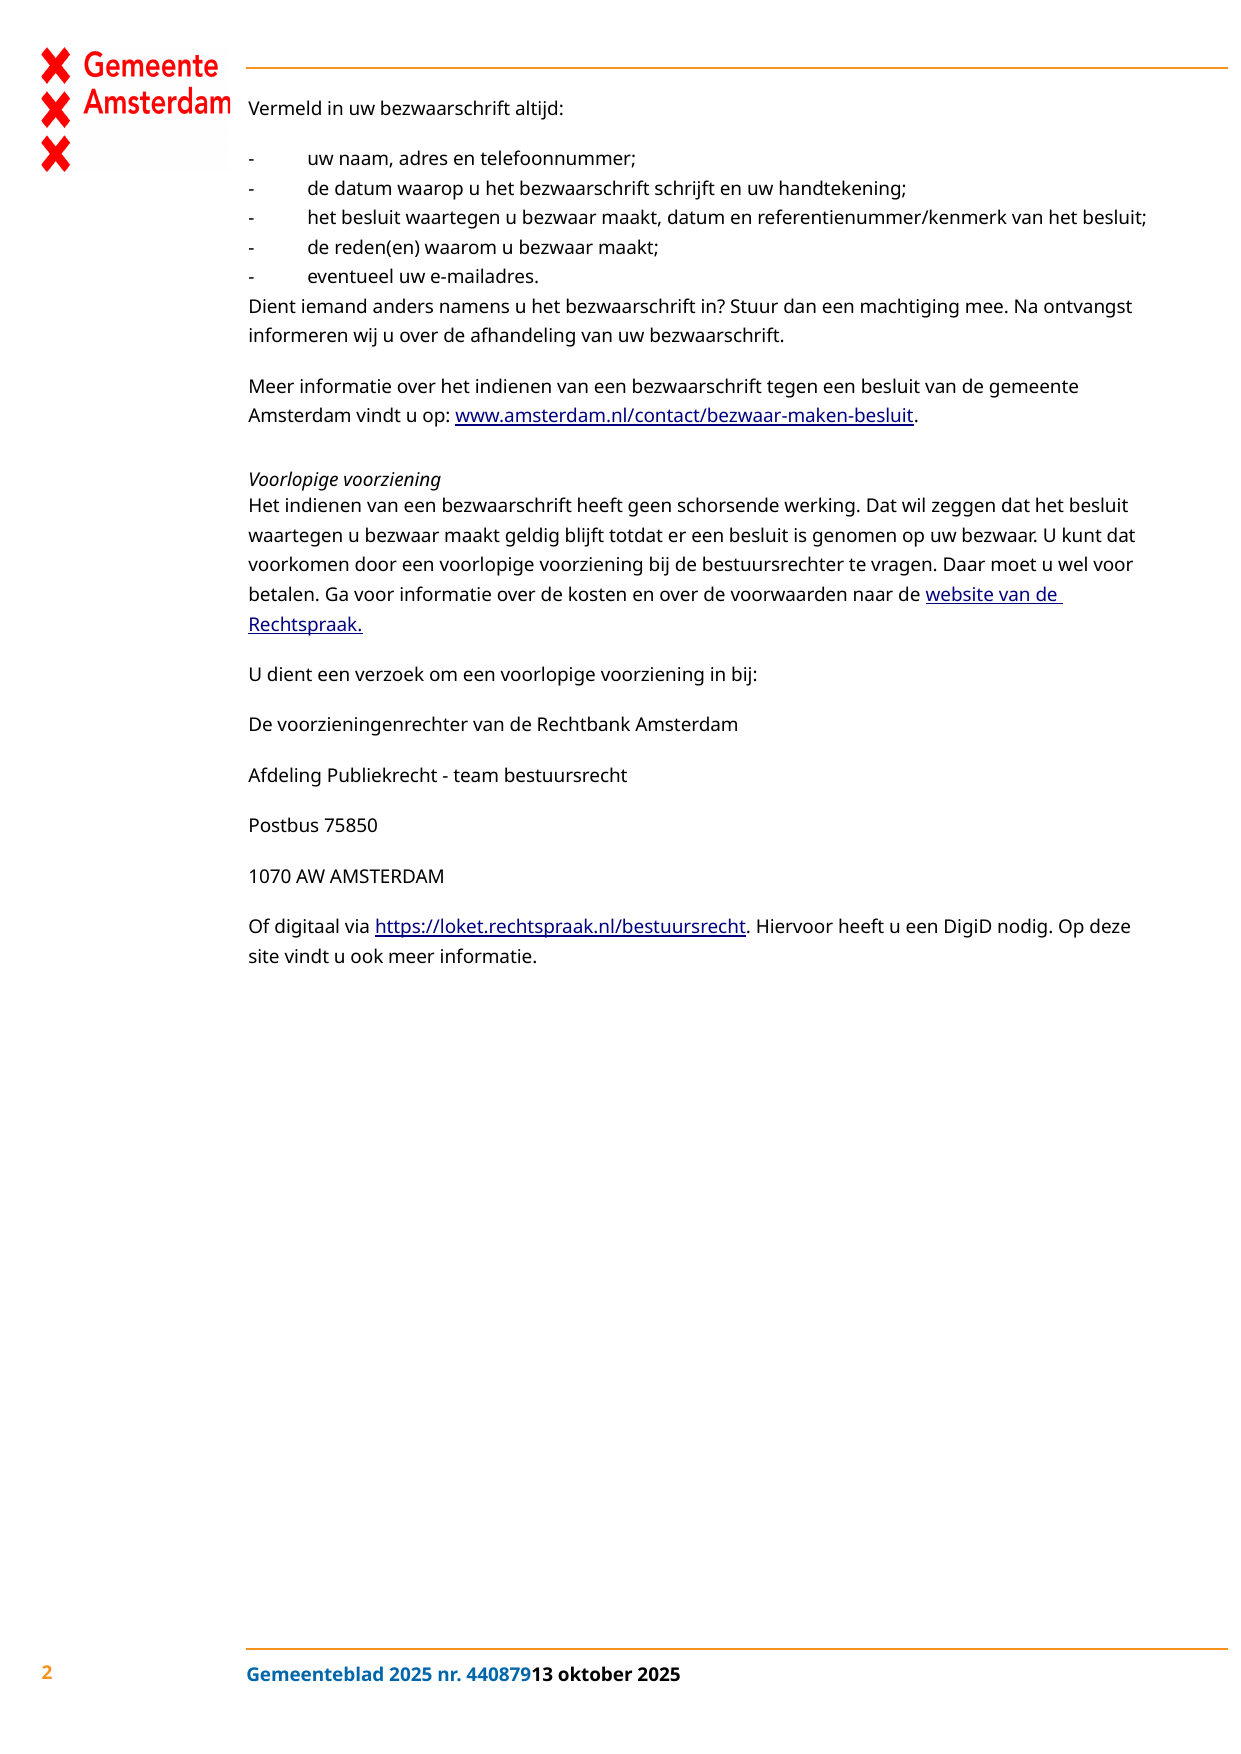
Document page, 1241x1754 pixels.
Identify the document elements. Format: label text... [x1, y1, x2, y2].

list het besluit waartegen u bezwaar maakt, datum en referentienummer/kenmerk van het besluit; [248, 204, 1152, 230]
text U dient een verzoek om een voorlopige voorziening in bij: [248, 661, 1152, 687]
list uw naam, adres en telefoonnummer; [248, 145, 1152, 171]
text Het indienen van een bezwaarschrift heeft geen schorsende werking. Dat wil zeggen dat het besluit waartegen u bezwaar maakt geldig blijft totdat er een besluit is genomen op uw bezwaar. U kunt dat voorkomen door een voorlopige voorziening bij de bestuursrechter te vragen. Daar moet u wel voor betalen. Ga voor informatie over de kosten en over de voorwaarden naar de website van de Rechtspraak. [248, 492, 1152, 636]
text Of digitaal via https://loket.rechtspraak.nl/bestuursrecht. Hiervoor heeft u een DigiD nodig. Op deze site vindt u ook meer informatie. [248, 913, 1152, 968]
text De voorzieningenrechter van de Rechtbank Amsterdam [248, 712, 1152, 737]
list eventueel uw e-mailadres. [248, 263, 1152, 289]
text Voorlopige voorziening [248, 467, 1152, 492]
text Postbus 75850 [248, 812, 1152, 838]
text 1070 AW AMSTERDAM [248, 863, 1152, 888]
text Dient iemand anders namens u het bezwaarschrift in? Stuur dan een machtiging mee. Na ontvangst informeren wij u over de afhandeling van uw bezwaarschrift. [248, 293, 1152, 348]
text Meer informatie over het indienen van een bezwaarschrift tegen een besluit van de gemeente Amsterdam vindt u op: www.amsterdam.nl/contact/bezwaar-maken-besluit. [248, 373, 1152, 428]
list de datum waarop u het bezwaarschrift schrijft en uw handtekening; [248, 175, 1152, 201]
list de reden(en) waarom u bezwaar maakt; [248, 234, 1152, 260]
text Vermeld in uw bezwaarschrift altijd: [248, 95, 1152, 121]
text Afdeling Publiekrecht - team bestuursrecht [248, 762, 1152, 788]
picture [41, 47, 231, 172]
